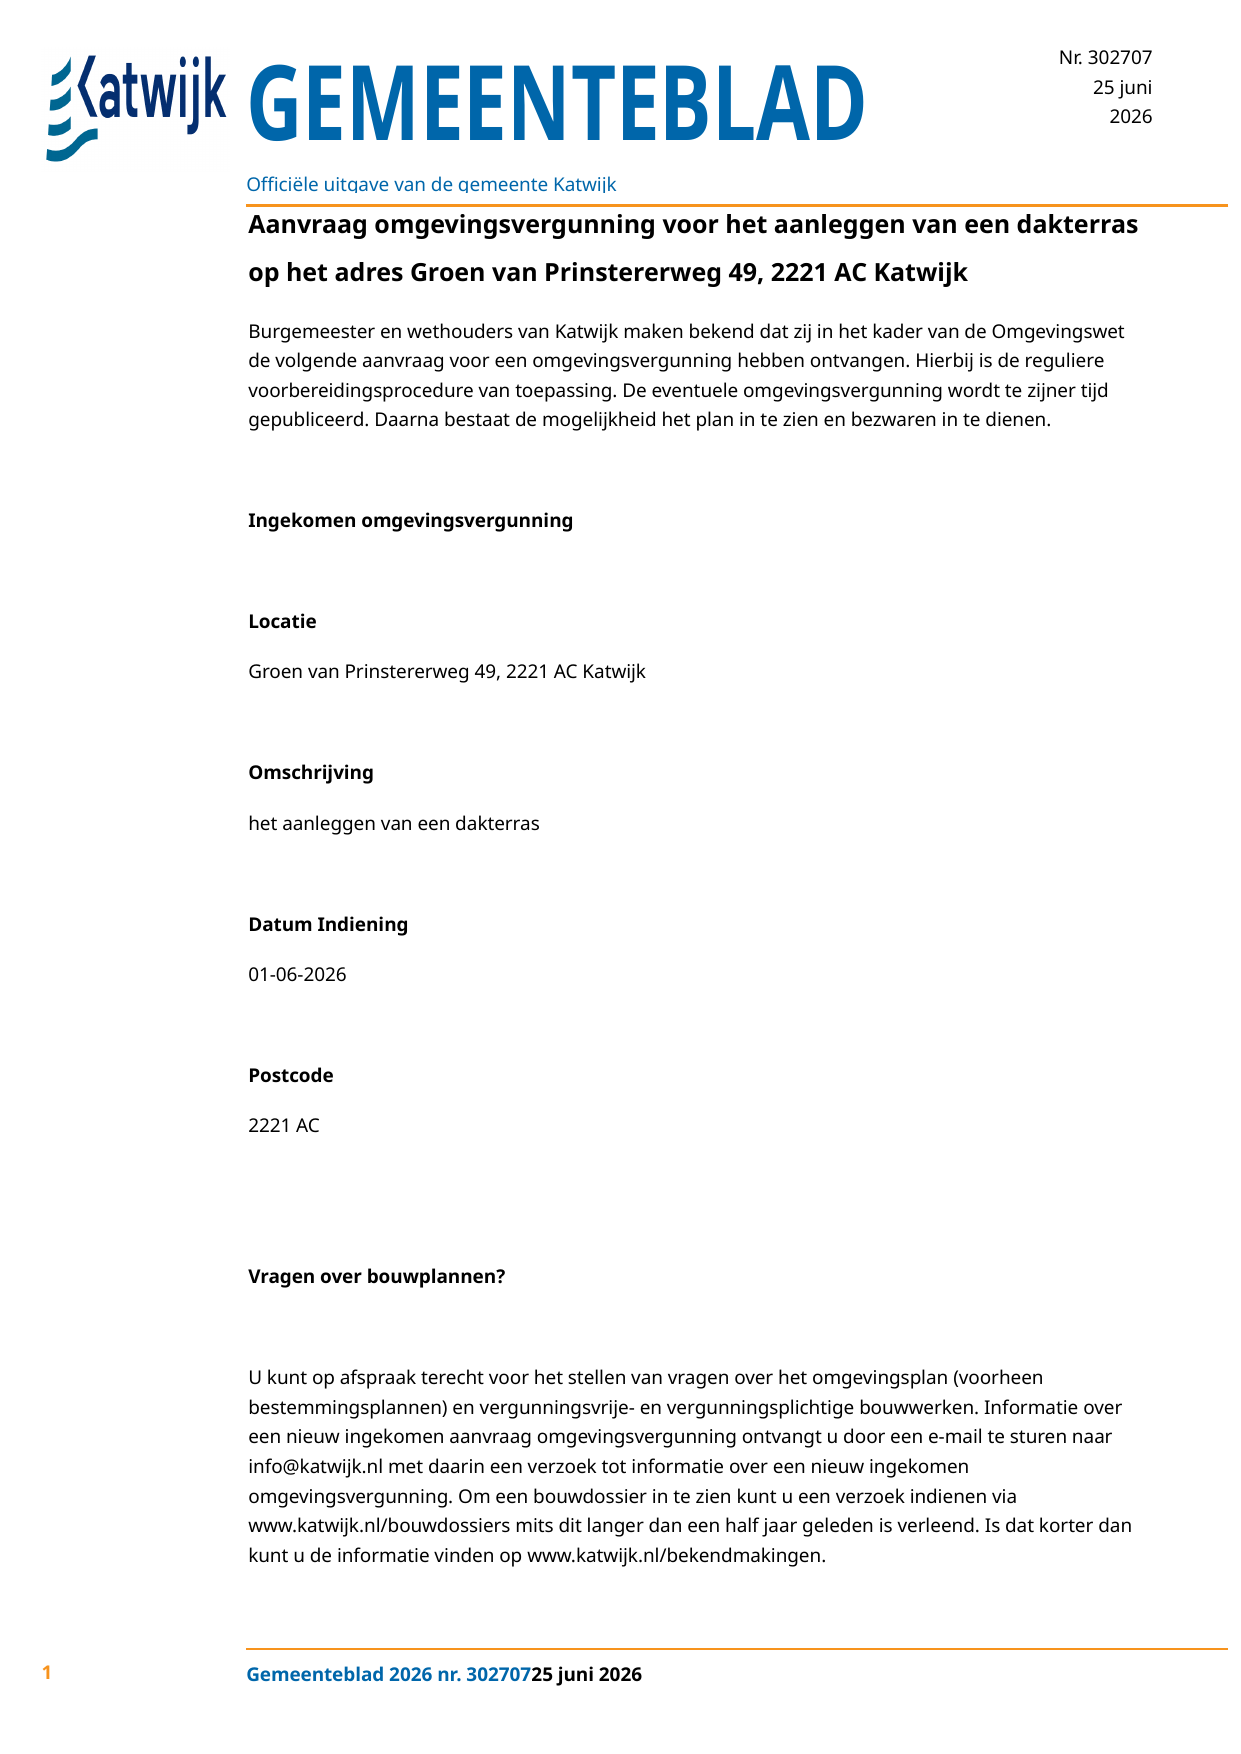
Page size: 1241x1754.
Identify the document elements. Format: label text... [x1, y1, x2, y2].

text Ingekomen omgevingsvergunning [248, 507, 1152, 533]
text Locatie [248, 608, 1152, 634]
text het aanleggen van een dakterras [248, 810, 1152, 836]
text Burgemeester en wethouders van Katwijk maken bekend dat zij in het kader van de Omgevingswet de volgende aanvraag voor een omgevingsvergunning hebben ontvangen. Hierbij is de reguliere voorbereidingsprocedure van toepassing. De eventuele omgevingsvergunning wordt te zijner tijd gepubliceerd. Daarna bestaat de mogelijkheid het plan in te zien en bezwaren in te dienen. [248, 318, 1152, 432]
text Aanvraag omgevingsvergunning voor het aanleggen van een dakterras op het adres Groen van Prinstererweg 49, 2221 AC Katwijk [248, 207, 1152, 288]
text 2221 AC [248, 1112, 1152, 1138]
text Vragen over bouwplannen? [248, 1264, 1152, 1289]
text Postcode [248, 1062, 1152, 1088]
text Omschrijving [248, 759, 1152, 785]
picture [41, 47, 231, 172]
text Groen van Prinstererweg 49, 2221 AC Katwijk [248, 659, 1152, 684]
text U kunt op afspraak terecht voor het stellen van vragen over het omgevingsplan (voorheen bestemmingsplannen) en vergunningsvrije- en vergunningsplichtige bouwwerken. Informatie over een nieuw ingekomen aanvraag omgevingsvergunning ontvangt u door een e-mail te sturen naar info@katwijk.nl met daarin een verzoek tot informatie over een nieuw ingekomen omgevingsvergunning. Om een bouwdossier in te zien kunt u een verzoek indienen via www.katwijk.nl/bouwdossiers mits dit langer dan een half jaar geleden is verleend. Is dat korter dan kunt u de informatie vinden op www.katwijk.nl/bekendmakingen. [248, 1364, 1152, 1568]
text Datum Indiening [248, 911, 1152, 937]
text 01-06-2026 [248, 961, 1152, 987]
